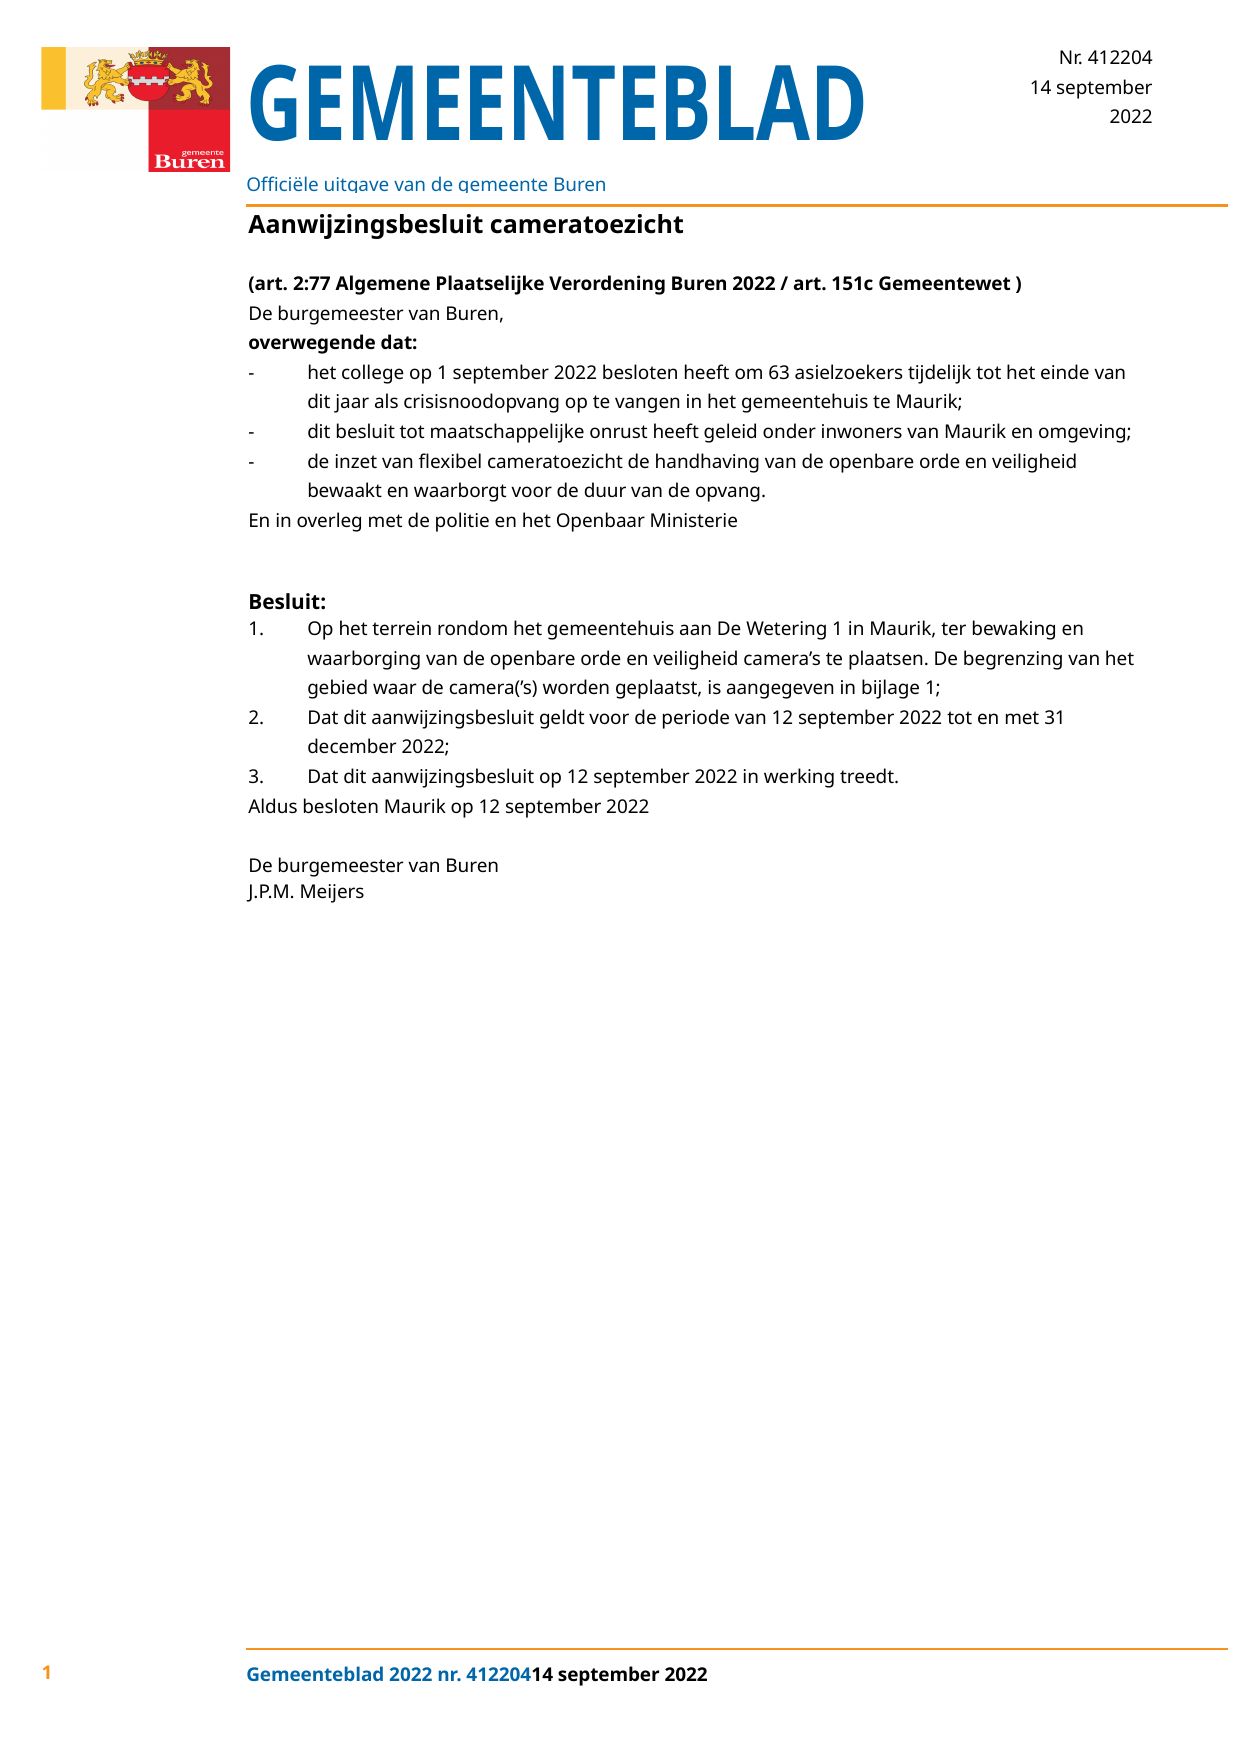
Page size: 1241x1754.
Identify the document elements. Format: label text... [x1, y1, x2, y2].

picture [41, 47, 231, 172]
text J.P.M. Meijers [248, 878, 1152, 903]
list de inzet van flexibel cameratoezicht de handhaving van de openbare orde en veiligheid bewaakt en waarborgt voor de duur van de opvang. [248, 448, 1152, 503]
list Dat dit aanwijzingsbesluit op 12 september 2022 in werking treedt. [248, 763, 1152, 789]
list het college op 1 september 2022 besloten heeft om 63 asielzoekers tijdelijk tot het einde van dit jaar als crisisnoodopvang op te vangen in het gemeentehuis te Maurik; [248, 359, 1152, 414]
text Aldus besloten Maurik op 12 september 2022 [248, 793, 1152, 819]
list Dat dit aanwijzingsbesluit geldt voor de periode van 12 september 2022 tot en met 31 december 2022; [248, 704, 1152, 759]
text Besluit: [248, 587, 1152, 615]
text De burgemeester van Buren [248, 852, 1152, 878]
list Op het terrein rondom het gemeentehuis aan De Wetering 1 in Maurik, ter bewaking en waarborging van de openbare orde en veiligheid camera’s te plaatsen. De begrenzing van het gebied waar de camera(’s) worden geplaatst, is aangegeven in bijlage 1; [248, 615, 1152, 700]
text En in overleg met de politie en het Openbaar Ministerie [248, 507, 1152, 533]
text Aanwijzingsbesluit cameratoezicht [248, 207, 1152, 241]
text De burgemeester van Buren, [248, 300, 1152, 326]
list dit besluit tot maatschappelijke onrust heeft geleid onder inwoners van Maurik en omgeving; [248, 418, 1152, 444]
text (art. 2:77 Algemene Plaatselijke Verordening Buren 2022 / art. 151c Gemeentewet ) [248, 270, 1152, 296]
text overwegende dat: [248, 329, 1152, 355]
